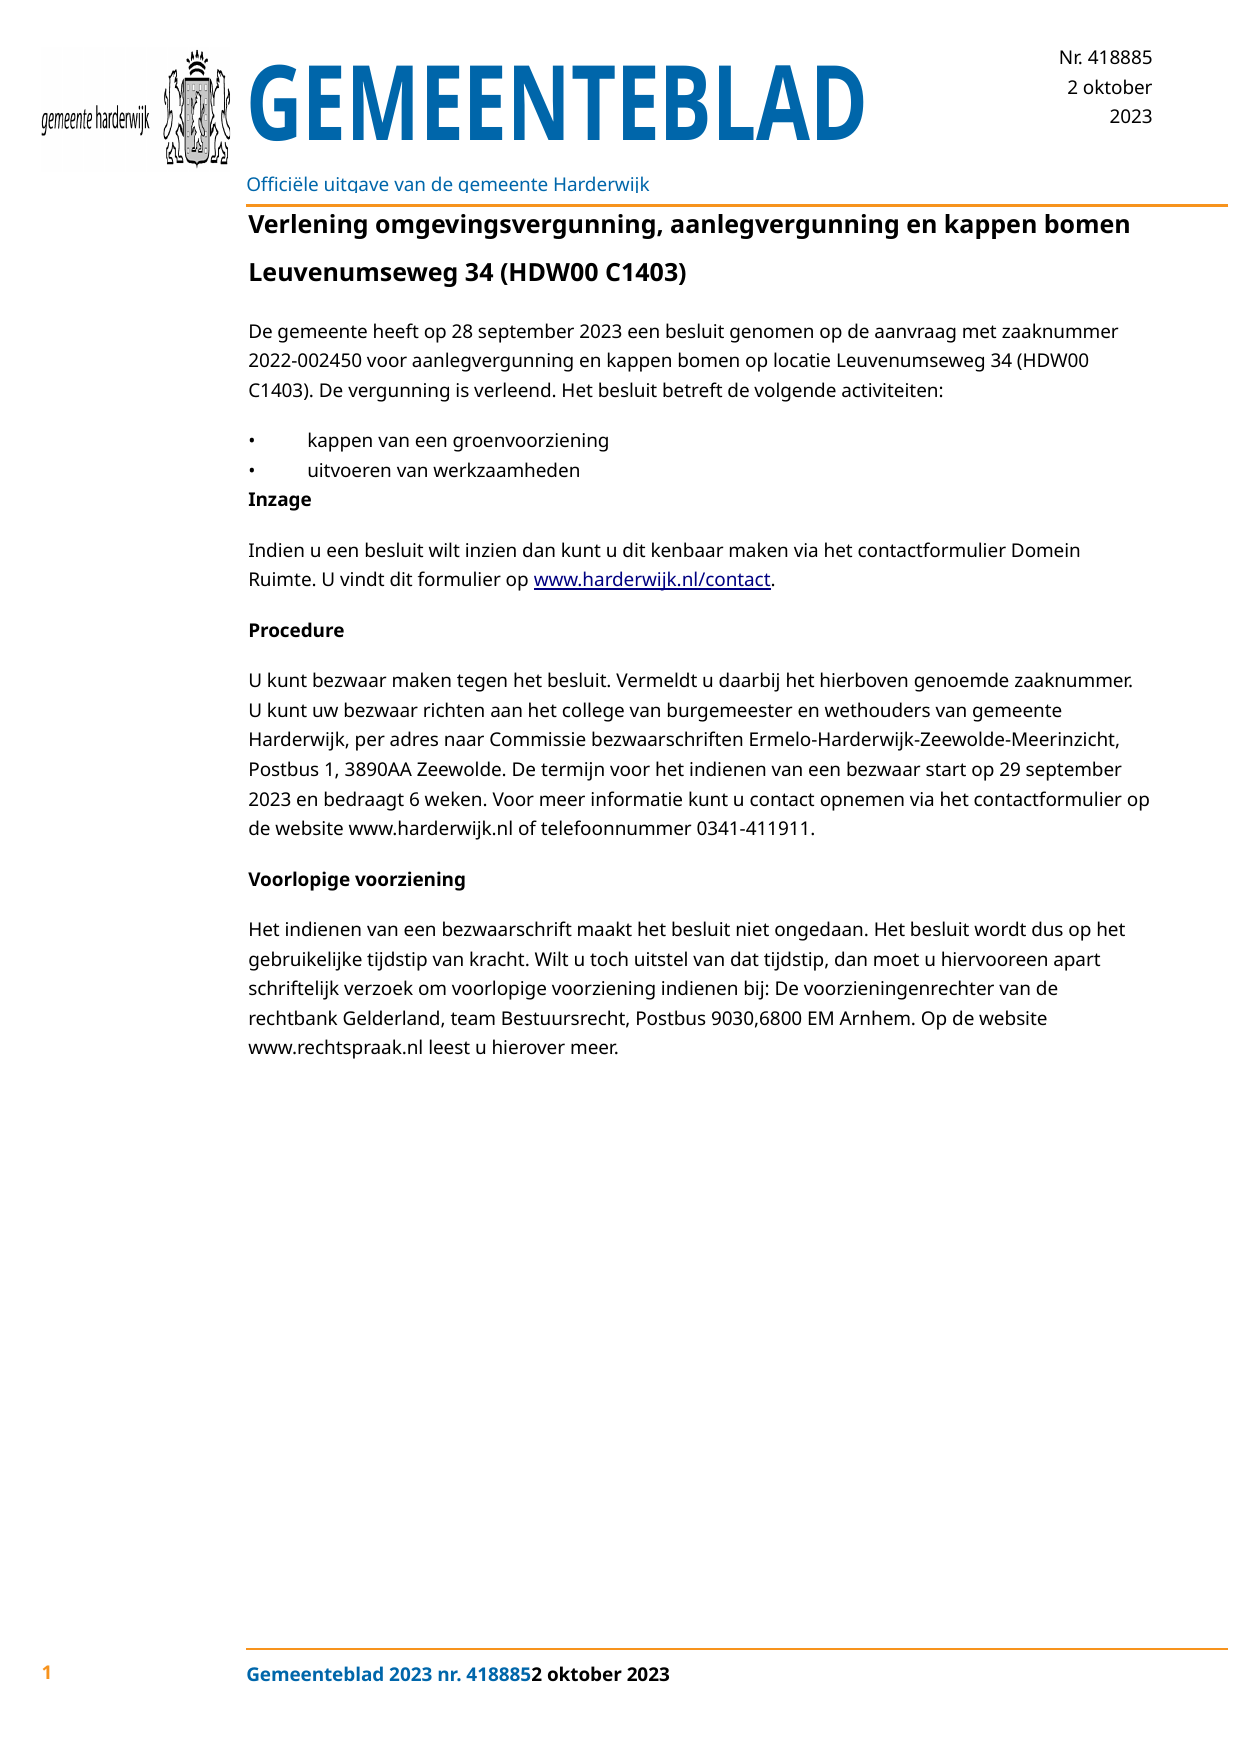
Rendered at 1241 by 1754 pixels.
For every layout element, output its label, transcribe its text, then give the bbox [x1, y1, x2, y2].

list uitvoeren van werkzaamheden [248, 457, 1152, 483]
text U kunt bezwaar maken tegen het besluit. Vermeldt u daarbij het hierboven genoemde zaaknummer. U kunt uw bezwaar richten aan het college van burgemeester en wethouders van gemeente Harderwijk, per adres naar Commissie bezwaarschriften Ermelo-Harderwijk-Zeewolde-Meerinzicht, Postbus 1, 3890AA Zeewolde. De termijn voor het indienen van een bezwaar start op 29 september 2023 en bedraagt 6 weken. Voor meer informatie kunt u contact opnemen via het contactformulier op de website www.harderwijk.nl of telefoonnummer 0341-411911. [248, 667, 1152, 841]
text Inzage [248, 487, 1152, 512]
text Verlening omgevingsvergunning, aanlegvergunning en kappen bomen Leuvenumseweg 34 (HDW00 C1403) [248, 207, 1152, 288]
picture [41, 47, 231, 172]
list kappen van een groenvoorziening [248, 427, 1152, 453]
text Voorlopige voorziening [248, 866, 1152, 892]
text Het indienen van een bezwaarschrift maakt het besluit niet ongedaan. Het besluit wordt dus op het gebruikelijke tijdstip van kracht. Wilt u toch uitstel van dat tijdstip, dan moet u hiervooreen apart schriftelijk verzoek om voorlopige voorziening indienen bij: De voorzieningenrechter van de rechtbank Gelderland, team Bestuursrecht, Postbus 9030,6800 EM Arnhem. Op de website www.rechtspraak.nl leest u hierover meer. [248, 916, 1152, 1060]
text De gemeente heeft op 28 september 2023 een besluit genomen op de aanvraag met zaaknummer 2022-002450 voor aanlegvergunning en kappen bomen op locatie Leuvenumseweg 34 (HDW00 C1403). De vergunning is verleend. Het besluit betreft de volgende activiteiten: [248, 318, 1152, 403]
text Indien u een besluit wilt inzien dan kunt u dit kenbaar maken via het contactformulier Domein Ruimte. U vindt dit formulier op www.harderwijk.nl/contact. [248, 537, 1152, 592]
text Procedure [248, 617, 1152, 643]
